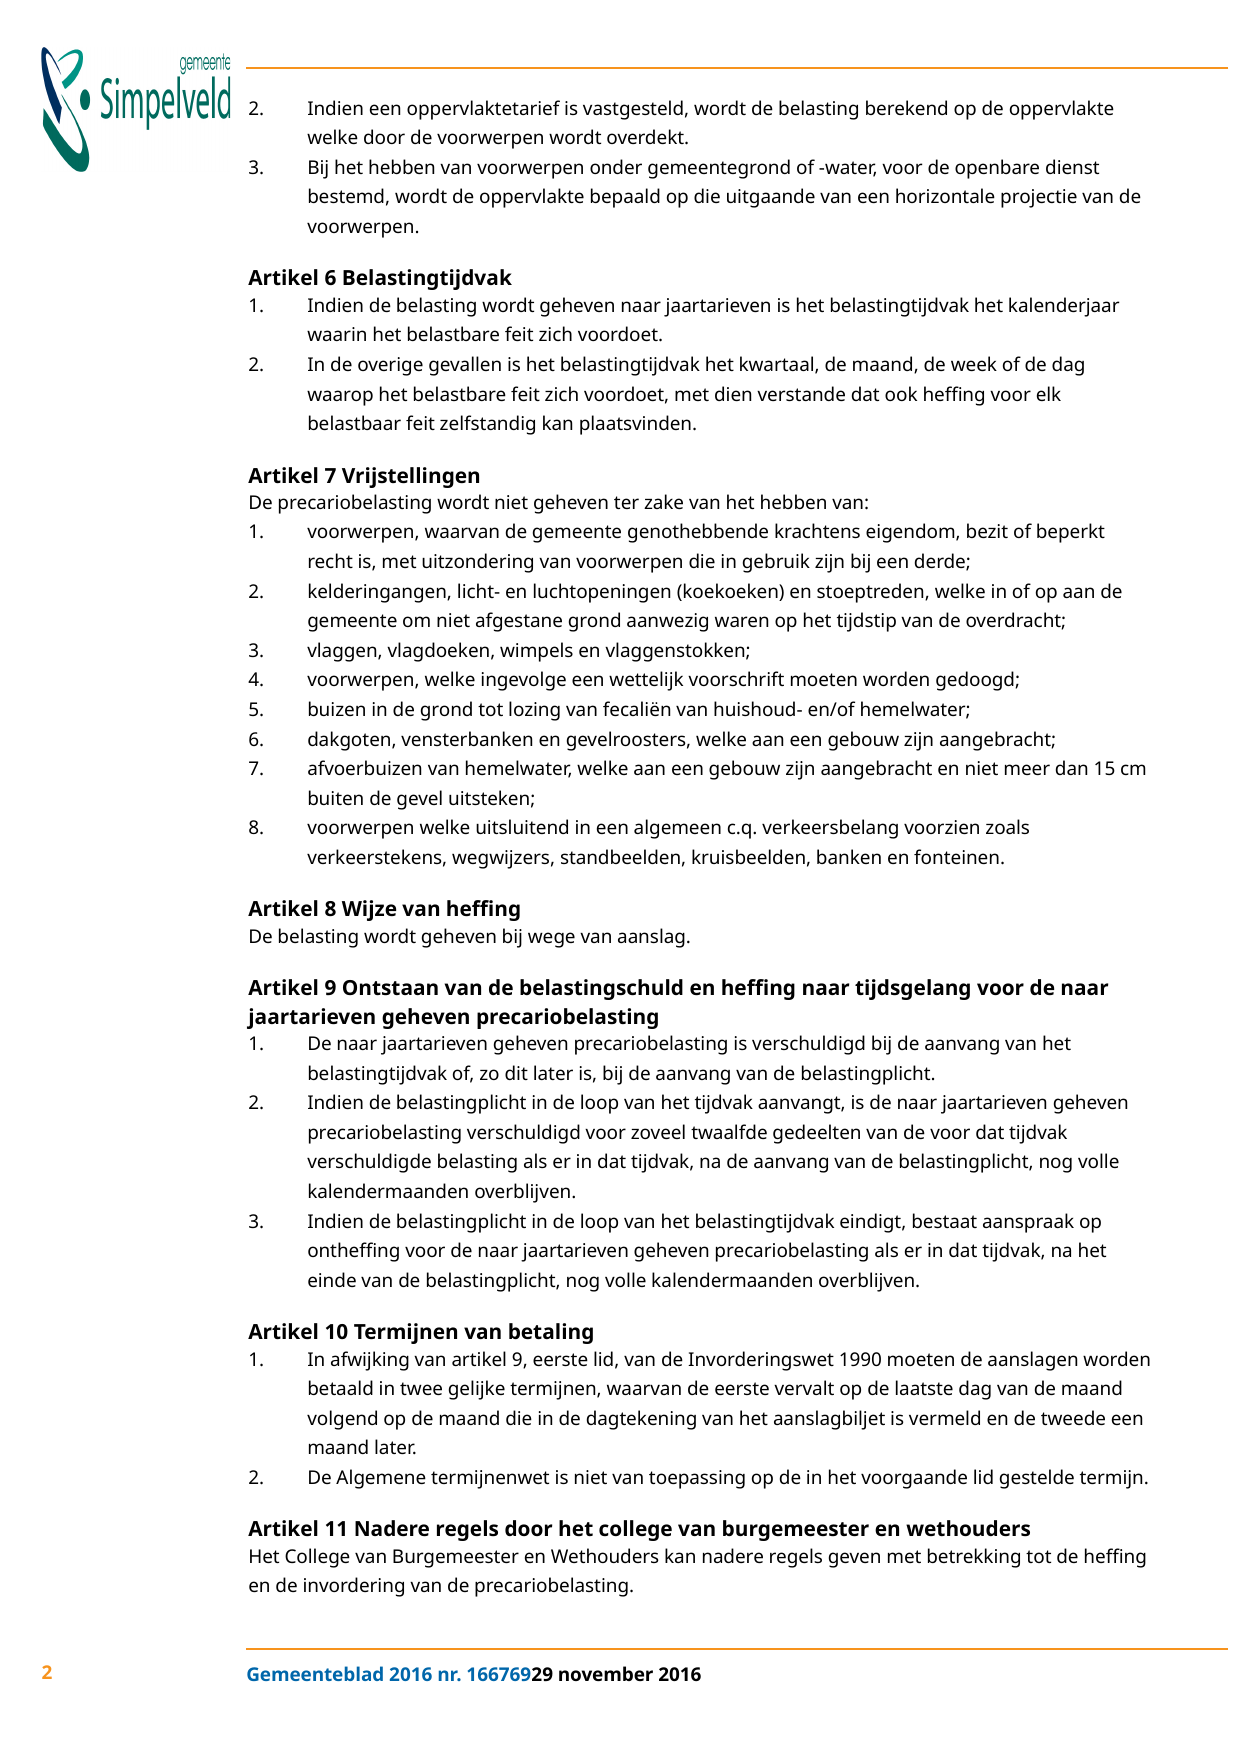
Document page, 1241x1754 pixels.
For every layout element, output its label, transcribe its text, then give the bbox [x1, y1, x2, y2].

list Bij het hebben van voorwerpen onder gemeentegrond of -water, voor de openbare dienst bestemd, wordt de oppervlakte bepaald op die uitgaande van een horizontale projectie van de voorwerpen. [248, 154, 1152, 239]
list voorwerpen, waarvan de gemeente genothebbende krachtens eigendom, bezit of beperkt recht is, met uitzondering van voorwerpen die in gebruik zijn bij een derde; [248, 519, 1152, 574]
list dakgoten, vensterbanken en gevelroosters, welke aan een gebouw zijn aangebracht; [248, 726, 1152, 752]
list voorwerpen, welke ingevolge een wettelijk voorschrift moeten worden gedoogd; [248, 667, 1152, 692]
text Artikel 6 Belastingtijdvak [248, 263, 1152, 292]
list In afwijking van artikel 9, eerste lid, van de Invorderingswet 1990 moeten de aanslagen worden betaald in twee gelijke termijnen, waarvan de eerste vervalt op de laatste dag van de maand volgend op de maand die in de dagtekening van het aanslagbiljet is vermeld en de tweede een maand later. [248, 1346, 1152, 1460]
list De naar jaartarieven geheven precariobelasting is verschuldigd bij de aanvang van het belastingtijdvak of, zo dit later is, bij de aanvang van de belastingplicht. [248, 1030, 1152, 1086]
text De precariobelasting wordt niet geheven ter zake van het hebben van: [248, 489, 1152, 515]
text Artikel 9 Ontstaan van de belastingschuld en heffing naar tijdsgelang voor de naar jaartarieven geheven precariobelasting [248, 973, 1152, 1030]
text Artikel 10 Termijnen van betaling [248, 1317, 1152, 1346]
text De belasting wordt geheven bij wege van aanslag. [248, 923, 1152, 949]
list Indien een oppervlaktetarief is vastgesteld, wordt de belasting berekend op de oppervlakte welke door de voorwerpen wordt overdekt. [248, 95, 1152, 150]
list Indien de belastingplicht in de loop van het belastingtijdvak eindigt, bestaat aanspraak op ontheffing voor de naar jaartarieven geheven precariobelasting als er in dat tijdvak, na het einde van de belastingplicht, nog volle kalendermaanden overblijven. [248, 1208, 1152, 1293]
list Indien de belastingplicht in de loop van het tijdvak aanvangt, is de naar jaartarieven geheven precariobelasting verschuldigd voor zoveel twaalfde gedeelten van de voor dat tijdvak verschuldigde belasting als er in dat tijdvak, na de aanvang van de belastingplicht, nog volle kalendermaanden overblijven. [248, 1089, 1152, 1204]
list voorwerpen welke uitsluitend in een algemeen c.q. verkeersbelang voorzien zoals verkeerstekens, wegwijzers, standbeelden, kruisbeelden, banken en fonteinen. [248, 814, 1152, 870]
text Het College van Burgemeester en Wethouders kan nadere regels geven met betrekking tot de heffing en de invordering van de precariobelasting. [248, 1543, 1152, 1598]
list buizen in de grond tot lozing van fecaliën van huishoud- en/of hemelwater; [248, 696, 1152, 722]
list De Algemene termijnenwet is niet van toepassing op de in het voorgaande lid gestelde termijn. [248, 1464, 1152, 1490]
list In de overige gevallen is het belastingtijdvak het kwartaal, de maand, de week of de dag waarop het belastbare feit zich voordoet, met dien verstande dat ook heffing voor elk belastbaar feit zelfstandig kan plaatsvinden. [248, 351, 1152, 436]
text Artikel 11 Nadere regels door het college van burgemeester en wethouders [248, 1514, 1152, 1543]
list afvoerbuizen van hemelwater, welke aan een gebouw zijn aangebracht en niet meer dan 15 cm buiten de gevel uitsteken; [248, 755, 1152, 811]
text Artikel 7 Vrijstellingen [248, 461, 1152, 489]
picture [41, 47, 231, 172]
list kelderingangen, licht- en luchtopeningen (koekoeken) en stoeptreden, welke in of op aan de gemeente om niet afgestane grond aanwezig waren op het tijdstip van de overdracht; [248, 578, 1152, 633]
list Indien de belasting wordt geheven naar jaartarieven is het belastingtijdvak het kalenderjaar waarin het belastbare feit zich voordoet. [248, 292, 1152, 347]
list vlaggen, vlagdoeken, wimpels en vlaggenstokken; [248, 637, 1152, 663]
text Artikel 8 Wijze van heffing [248, 894, 1152, 923]
